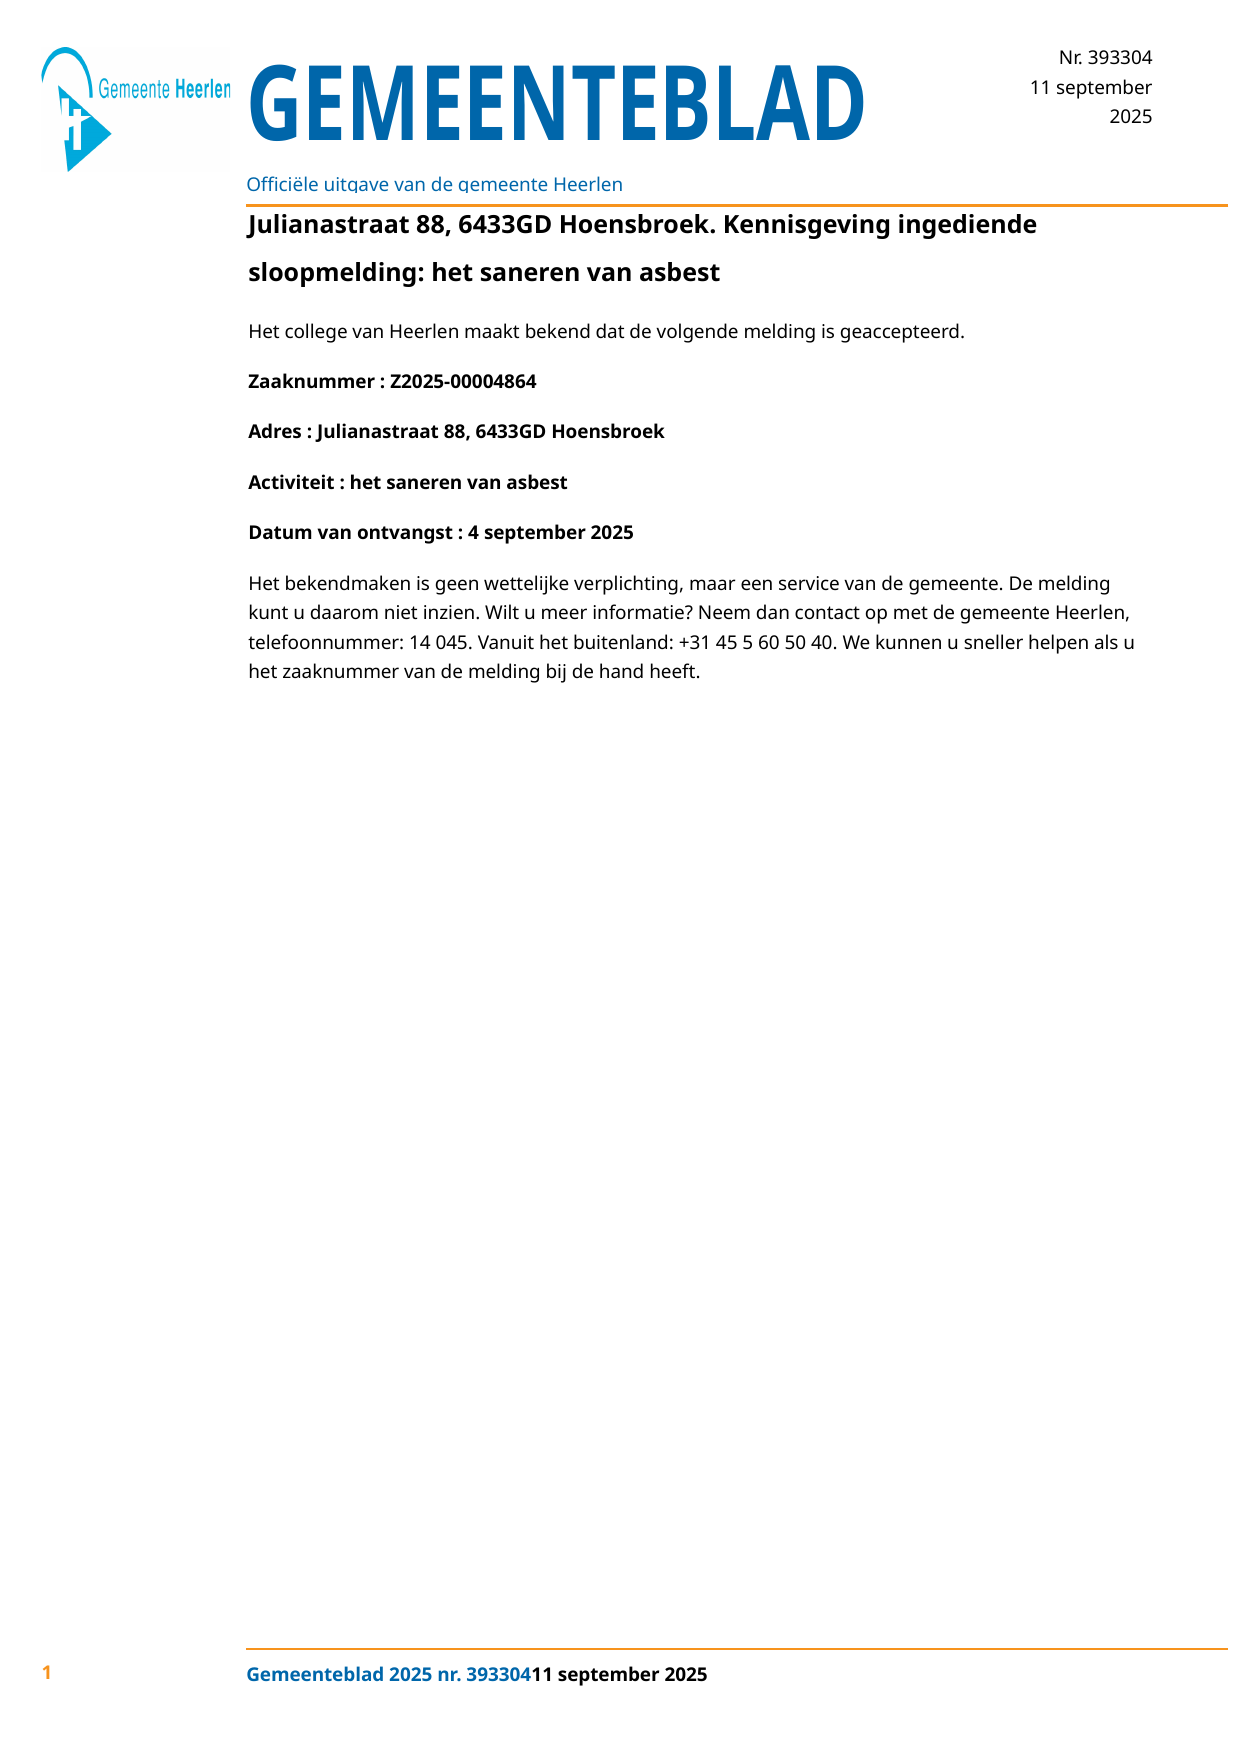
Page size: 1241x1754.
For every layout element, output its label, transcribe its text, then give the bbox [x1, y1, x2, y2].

text Julianastraat 88, 6433GD Hoensbroek. Kennisgeving ingediende sloopmelding: het saneren van asbest [248, 207, 1152, 288]
text Het bekendmaken is geen wettelijke verplichting, maar een service van de gemeente. De melding kunt u daarom niet inzien. Wilt u meer informatie? Neem dan contact op met de gemeente Heerlen, telefoonnummer: 14 045. Vanuit het buitenland: +31 45 5 60 50 40. We kunnen u sneller helpen als u het zaaknummer van de melding bij de hand heeft. [248, 570, 1152, 684]
text Adres : Julianastraat 88, 6433GD Hoensbroek [248, 419, 1152, 444]
text Activiteit : het saneren van asbest [248, 469, 1152, 495]
picture [41, 47, 59, 70]
text Het college van Heerlen maakt bekend dat de volgende melding is geaccepteerd. [248, 318, 1152, 344]
picture [41, 47, 231, 172]
text Zaaknummer : Z2025-00004864 [248, 368, 1152, 394]
text Datum van ontvangst : 4 september 2025 [248, 519, 1152, 545]
